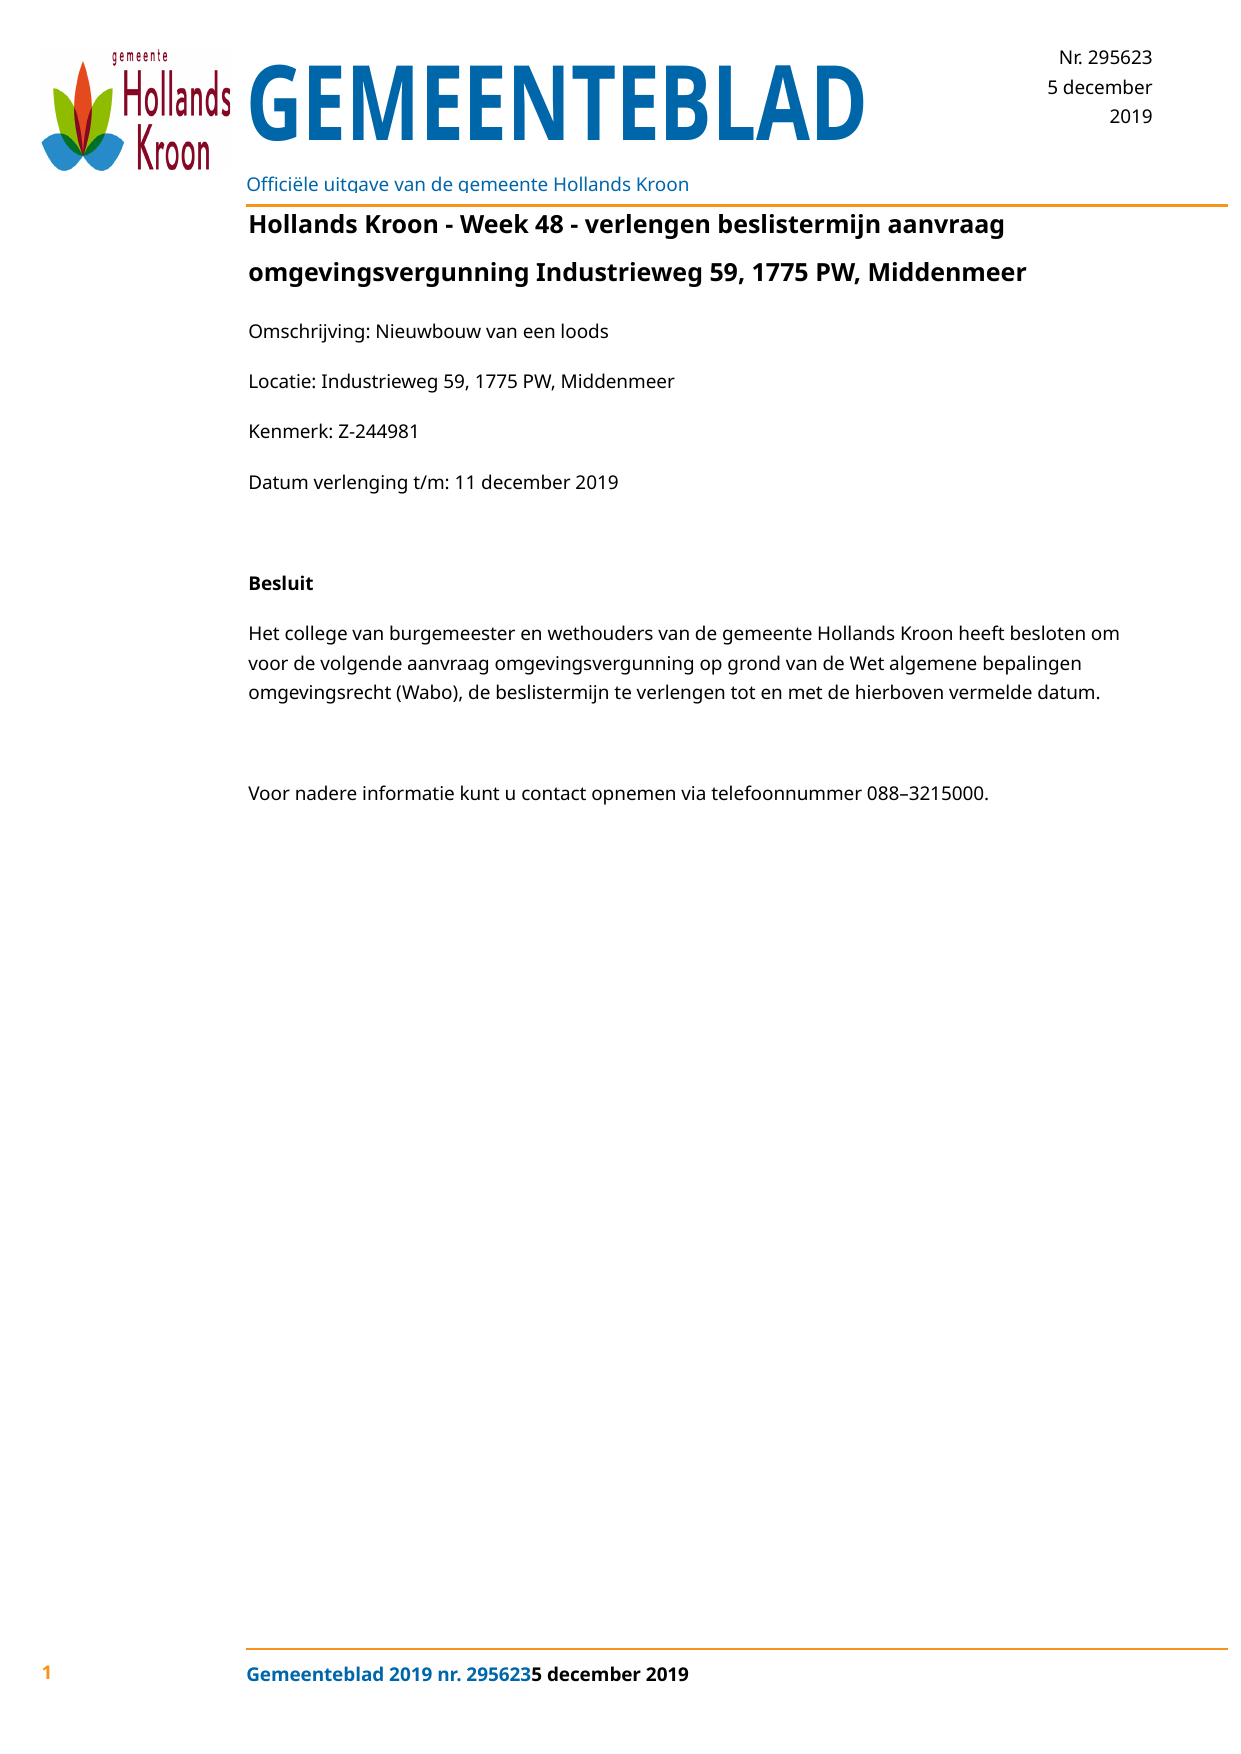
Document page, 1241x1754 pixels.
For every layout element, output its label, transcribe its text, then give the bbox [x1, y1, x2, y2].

text Besluit [248, 570, 1152, 596]
picture [41, 47, 231, 172]
text Omschrijving: Nieuwbouw van een loods [248, 318, 1152, 344]
text Het college van burgemeester en wethouders van de gemeente Hollands Kroon heeft besloten om voor de volgende aanvraag omgevingsvergunning op grond van de Wet algemene bepalingen omgevingsrecht (Wabo), de beslistermijn te verlengen tot en met de hierboven vermelde datum. [248, 620, 1152, 705]
text Locatie: Industrieweg 59, 1775 PW, Middenmeer [248, 368, 1152, 394]
text Voor nadere informatie kunt u contact opnemen via telefoonnummer 088–3215000. [248, 780, 1152, 806]
text Hollands Kroon - Week 48 - verlengen beslistermijn aanvraag omgevingsvergunning Industrieweg 59, 1775 PW, Middenmeer [248, 207, 1152, 288]
text Kenmerk: Z-244981 [248, 419, 1152, 444]
text Datum verlenging t/m: 11 december 2019 [248, 469, 1152, 495]
